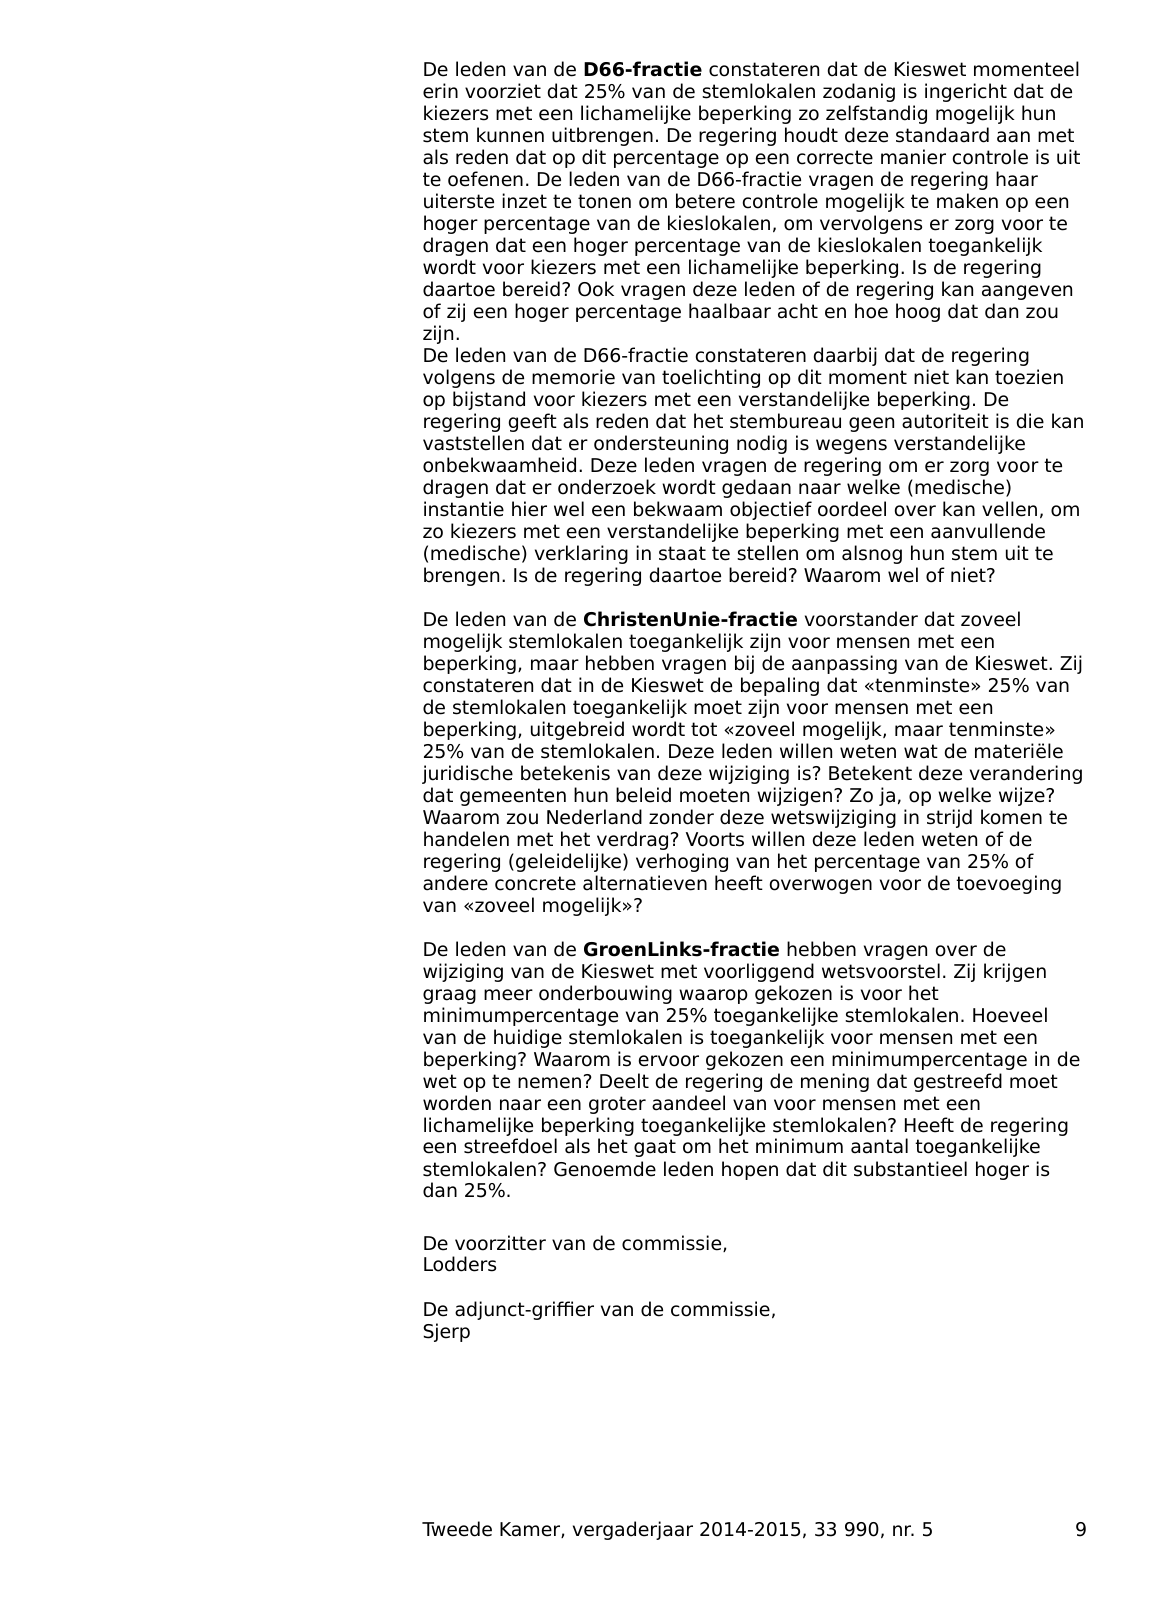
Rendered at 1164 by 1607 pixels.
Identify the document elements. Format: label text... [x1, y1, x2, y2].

text De leden van de ChristenUnie-fractie voorstander dat zoveel mogelijk stemlokalen toegankelijk zijn voor mensen met een beperking, maar hebben vragen bij de aanpassing van de Kieswet. Zij constateren dat in de Kieswet de bepaling dat «tenminste» 25% van de stemlokalen toegankelijk moet zijn voor mensen met een beperking, uitgebreid wordt tot «zoveel mogelijk, maar tenminste» 25% van de stemlokalen. Deze leden willen weten wat de materiële juridische betekenis van deze wijziging is? Betekent deze verandering dat gemeenten hun beleid moeten wijzigen? Zo ja, op welke wijze? Waarom zou Nederland zonder deze wetswijziging in strijd komen te handelen met het verdrag? Voorts willen deze leden weten of de regering (geleidelijke) verhoging van het percentage van 25% of andere concrete alternatieven heeft overwogen voor de toevoeging van «zoveel mogelijk»? [422, 609, 1087, 916]
text De leden van de GroenLinks-fractie hebben vragen over de wijziging van de Kieswet met voorliggend wetsvoorstel. Zij krijgen graag meer onderbouwing waarop gekozen is voor het minimumpercentage van 25% toegankelijke stemlokalen. Hoeveel van de huidige stemlokalen is toegankelijk voor mensen met een beperking? Waarom is ervoor gekozen een minimumpercentage in de wet op te nemen? Deelt de regering de mening dat gestreefd moet worden naar een groter aandeel van voor mensen met een lichamelijke beperking toegankelijke stemlokalen? Heeft de regering een streefdoel als het gaat om het minimum aantal toegankelijke stemlokalen? Genoemde leden hopen dat dit substantieel hoger is dan 25%. [422, 939, 1087, 1202]
text De adjunct-griffier van de commissie, Sjerp [422, 1298, 1087, 1342]
text De leden van de D66-fractie constateren dat de Kieswet momenteel erin voorziet dat 25% van de stemlokalen zodanig is ingericht dat de kiezers met een lichamelijke beperking zo zelfstandig mogelijk hun stem kunnen uitbrengen. De regering houdt deze standaard aan met als reden dat op dit percentage op een correcte manier controle is uit te oefenen. De leden van de D66-fractie vragen de regering haar uiterste inzet te tonen om betere controle mogelijk te maken op een hoger percentage van de kieslokalen, om vervolgens er zorg voor te dragen dat een hoger percentage van de kieslokalen toegankelijk wordt voor kiezers met een lichamelijke beperking. Is de regering daartoe bereid? Ook vragen deze leden of de regering kan aangeven of zij een hoger percentage haalbaar acht en hoe hoog dat dan zou zijn. [422, 59, 1087, 345]
text De leden van de D66-fractie constateren daarbij dat de regering volgens de memorie van toelichting op dit moment niet kan toezien op bijstand voor kiezers met een verstandelijke beperking. De regering geeft als reden dat het stembureau geen autoriteit is die kan vaststellen dat er ondersteuning nodig is wegens verstandelijke onbekwaamheid. Deze leden vragen de regering om er zorg voor te dragen dat er onderzoek wordt gedaan naar welke (medische) instantie hier wel een bekwaam objectief oordeel over kan vellen, om zo kiezers met een verstandelijke beperking met een aanvullende (medische) verklaring in staat te stellen om alsnog hun stem uit te brengen. Is de regering daartoe bereid? Waarom wel of niet? [422, 345, 1087, 587]
text De voorzitter van de commissie, Lodders [422, 1232, 1087, 1276]
